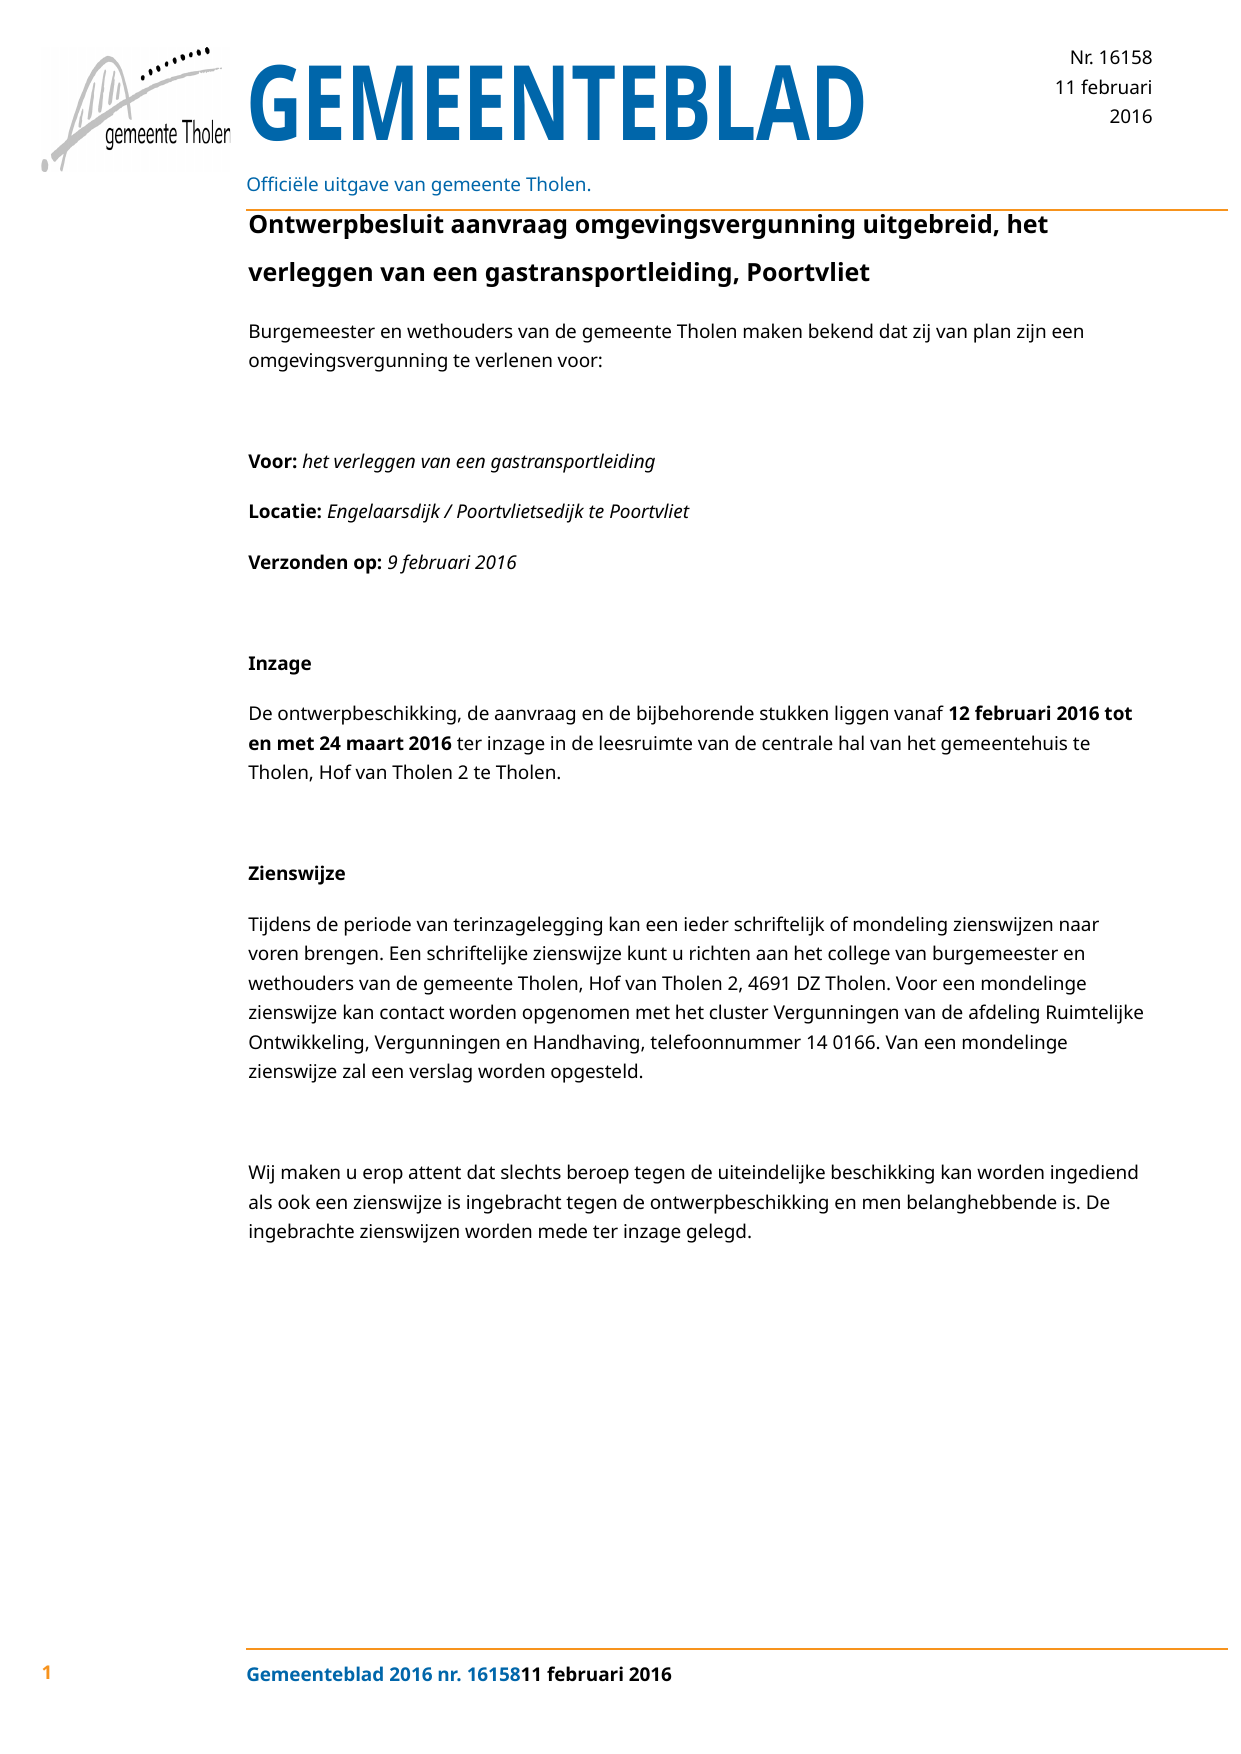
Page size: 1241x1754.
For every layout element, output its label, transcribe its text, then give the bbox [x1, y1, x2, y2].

text Locatie: Engelaarsdijk / Poortvlietsedijk te Poortvliet [248, 499, 1152, 524]
text Zienswijze [248, 860, 1152, 886]
text Burgemeester en wethouders van de gemeente Tholen maken bekend dat zij van plan zijn een omgevingsvergunning te verlenen voor: [248, 318, 1152, 373]
text Tijdens de periode van terinzagelegging kan een ieder schriftelijk of mondeling zienswijzen naar voren brengen. Een schriftelijke zienswijze kunt u richten aan het college van burgemeester en wethouders van de gemeente Tholen, Hof van Tholen 2, 4691 DZ Tholen. Voor een mondelinge zienswijze kan contact worden opgenomen met het cluster Vergunningen van de afdeling Ruimtelijke Ontwikkeling, Vergunningen en Handhaving, telefoonnummer 14 0166. Van een mondelinge zienswijze zal een verslag worden opgesteld. [248, 911, 1152, 1084]
text Ontwerpbesluit aanvraag omgevingsvergunning uitgebreid, het verleggen van een gastransportleiding, Poortvliet [248, 211, 1152, 288]
text De ontwerpbeschikking, de aanvraag en de bijbehorende stukken liggen vanaf 12 februari 2016 tot en met 24 maart 2016 ter inzage in de leesruimte van de centrale hal van het gemeentehuis te Tholen, Hof van Tholen 2 te Tholen. [248, 700, 1152, 785]
text Verzonden op: 9 februari 2016 [248, 549, 1152, 575]
picture [41, 47, 231, 172]
text Voor: het verleggen van een gastransportleiding [248, 448, 1152, 474]
text Inzage [248, 650, 1152, 676]
text Wij maken u erop attent dat slechts beroep tegen de uiteindelijke beschikking kan worden ingediend als ook een zienswijze is ingebracht tegen de ontwerpbeschikking en men belanghebbende is. De ingebrachte zienswijzen worden mede ter inzage gelegd. [248, 1159, 1152, 1244]
